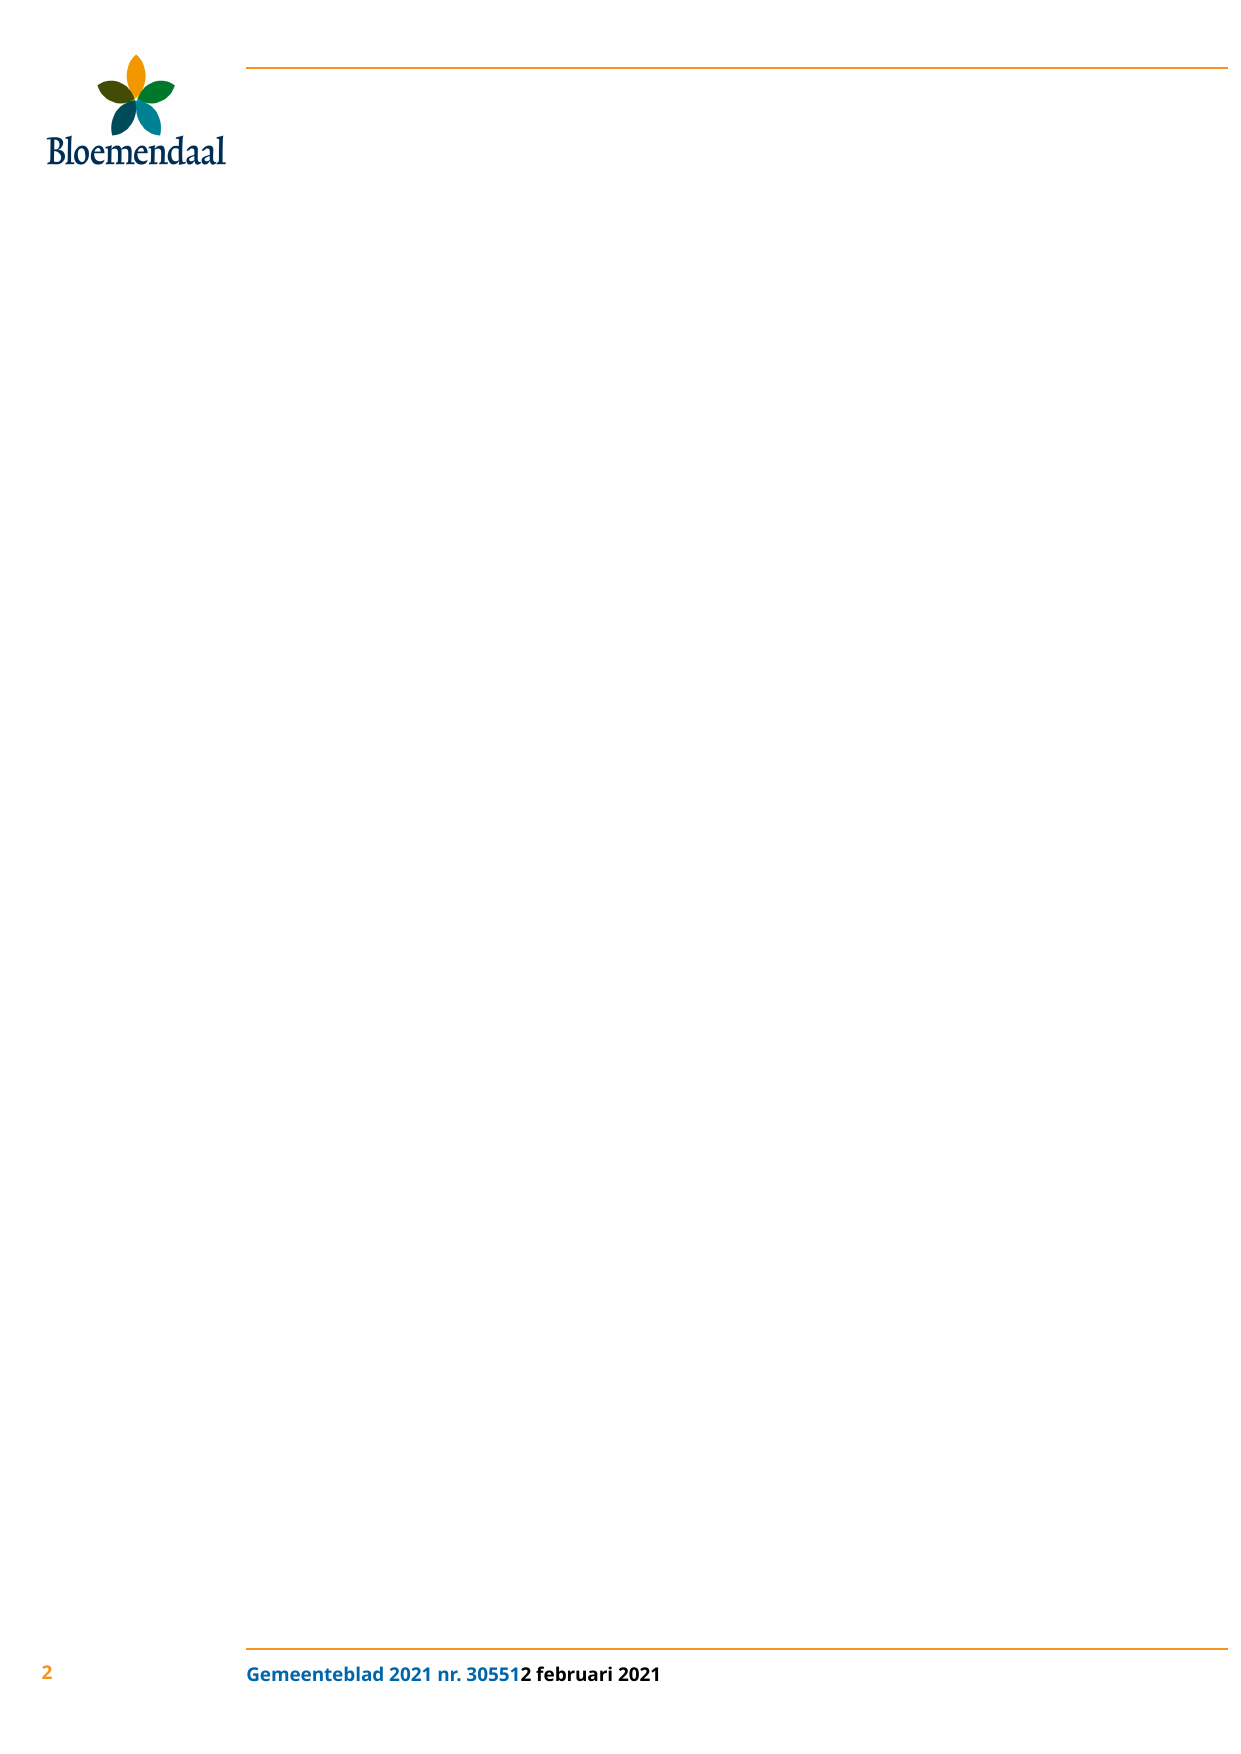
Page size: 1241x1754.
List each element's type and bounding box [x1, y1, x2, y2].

picture [41, 47, 231, 172]
